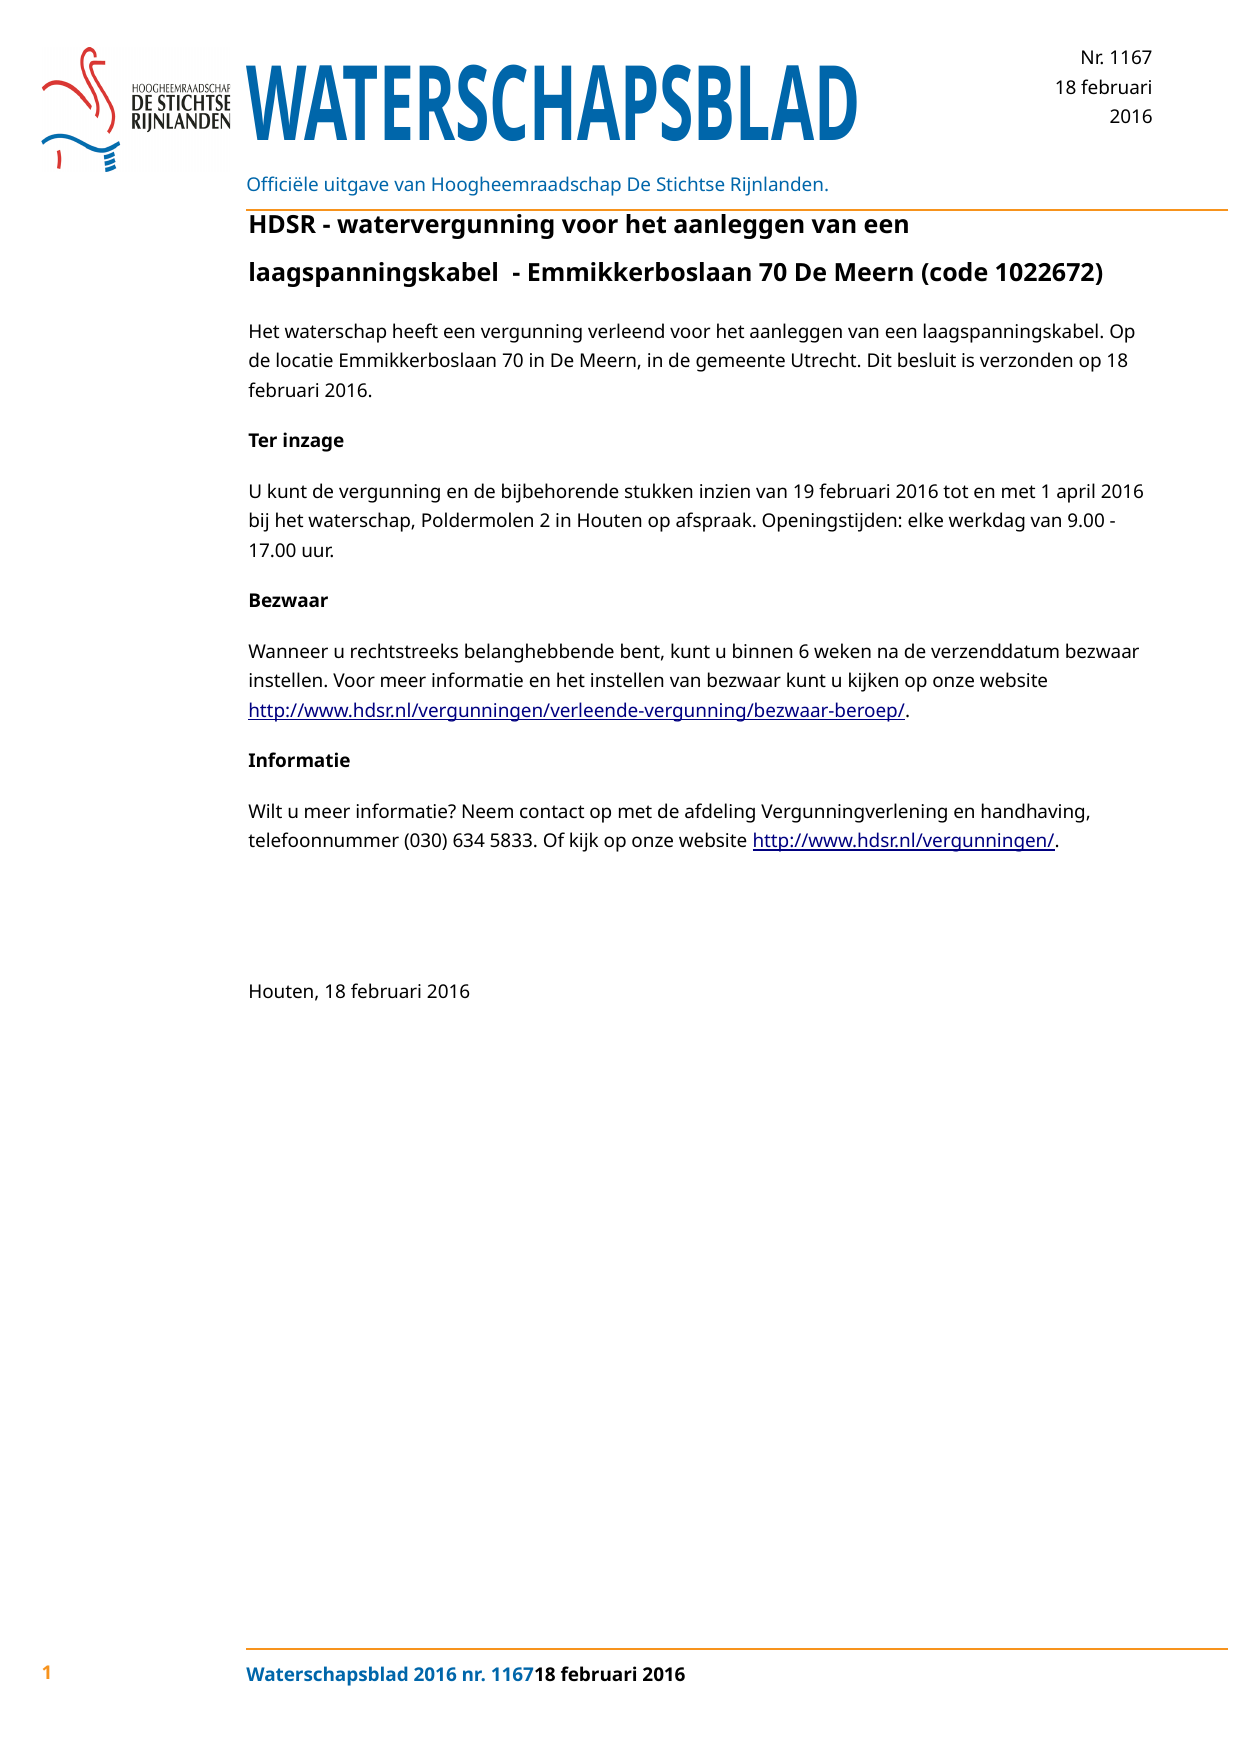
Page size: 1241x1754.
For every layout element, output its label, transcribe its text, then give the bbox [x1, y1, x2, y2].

text Ter inzage [248, 427, 1152, 453]
text Het waterschap heeft een vergunning verleend voor het aanleggen van een laagspanningskabel. Op de locatie Emmikkerboslaan 70 in De Meern, in de gemeente Utrecht. Dit besluit is verzonden op 18 februari 2016. [248, 318, 1152, 403]
text Wilt u meer informatie? Neem contact op met de afdeling Vergunningverlening en handhaving, telefoonnummer (030) 634 5833. Of kijk op onze website http://www.hdsr.nl/vergunningen/. [248, 798, 1152, 853]
picture [41, 47, 231, 172]
text Informatie [248, 747, 1152, 773]
text Wanneer u rechtstreeks belanghebbende bent, kunt u binnen 6 weken na de verzenddatum bezwaar instellen. Voor meer informatie en het instellen van bezwaar kunt u kijken op onze website http://www.hdsr.nl/vergunningen/verleende-vergunning/bezwaar-beroep/. [248, 638, 1152, 723]
text Houten, 18 februari 2016 [248, 979, 1152, 1004]
text HDSR - watervergunning voor het aanleggen van een laagspanningskabel - Emmikkerboslaan 70 De Meern (code 1022672) [248, 211, 1152, 288]
text Bezwaar [248, 587, 1152, 613]
text U kunt de vergunning en de bijbehorende stukken inzien van 19 februari 2016 tot en met 1 april 2016 bij het waterschap, Poldermolen 2 in Houten op afspraak. Openingstijden: elke werkdag van 9.00 - 17.00 uur. [248, 478, 1152, 563]
